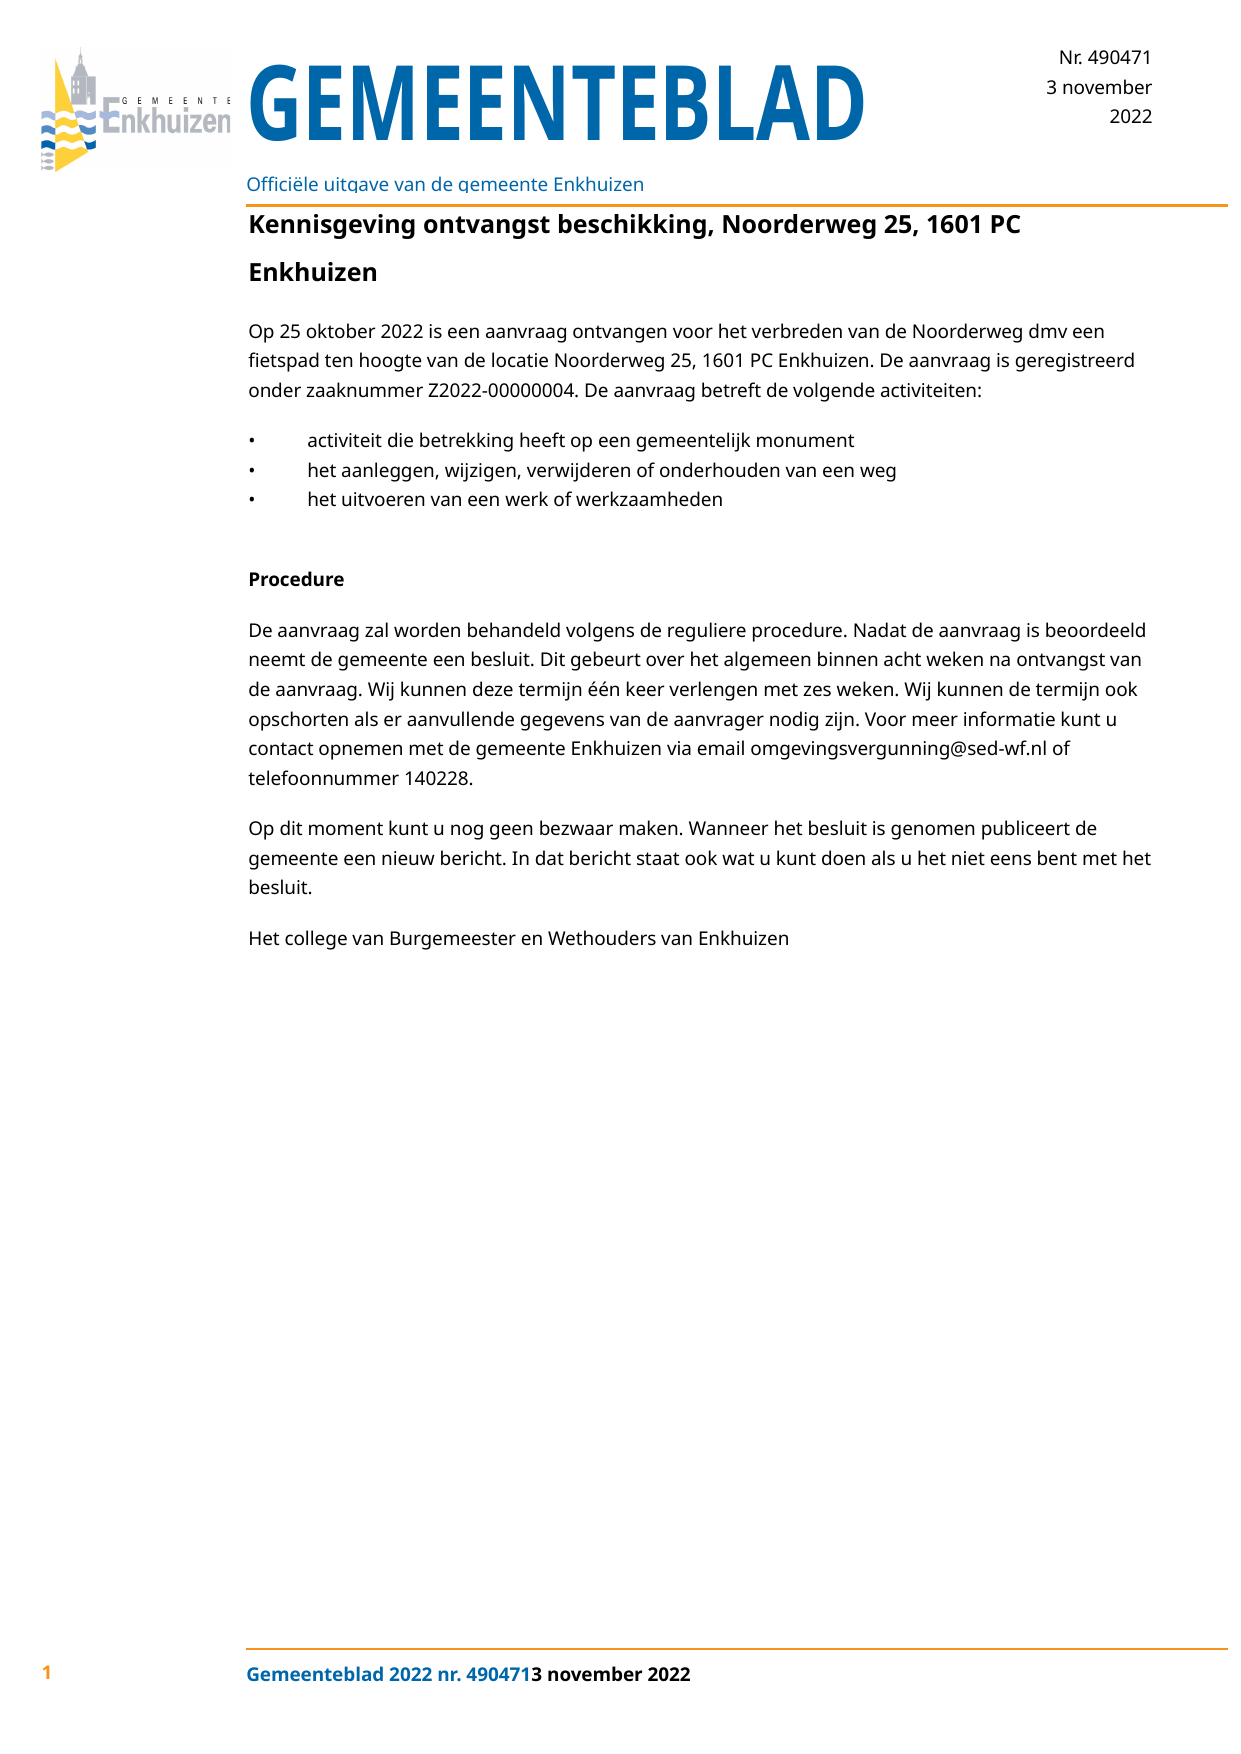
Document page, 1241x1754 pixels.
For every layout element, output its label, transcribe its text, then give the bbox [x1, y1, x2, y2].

text Op dit moment kunt u nog geen bezwaar maken. Wanneer het besluit is genomen publiceert de gemeente een nieuw bericht. In dat bericht staat ook wat u kunt doen als u het niet eens bent met het besluit. [248, 815, 1152, 900]
list het aanleggen, wijzigen, verwijderen of onderhouden van een weg [248, 457, 1152, 483]
text Het college van Burgemeester en Wethouders van Enkhuizen [248, 925, 1152, 951]
picture [41, 47, 231, 172]
text Kennisgeving ontvangst beschikking, Noorderweg 25, 1601 PC Enkhuizen [248, 207, 1152, 288]
text Procedure [248, 567, 1152, 592]
text Op 25 oktober 2022 is een aanvraag ontvangen voor het verbreden van de Noorderweg dmv een fietspad ten hoogte van de locatie Noorderweg 25, 1601 PC Enkhuizen. De aanvraag is geregistreerd onder zaaknummer Z2022-00000004. De aanvraag betreft de volgende activiteiten: [248, 318, 1152, 403]
text De aanvraag zal worden behandeld volgens de reguliere procedure. Nadat de aanvraag is beoordeeld neemt de gemeente een besluit. Dit gebeurt over het algemeen binnen acht weken na ontvangst van de aanvraag. Wij kunnen deze termijn één keer verlengen met zes weken. Wij kunnen de termijn ook opschorten als er aanvullende gegevens van de aanvrager nodig zijn. Voor meer informatie kunt u contact opnemen met de gemeente Enkhuizen via email omgevingsvergunning@sed-wf.nl of telefoonnummer 140228. [248, 617, 1152, 791]
list activiteit die betrekking heeft op een gemeentelijk monument [248, 427, 1152, 453]
list het uitvoeren van een werk of werkzaamheden [248, 487, 1152, 512]
